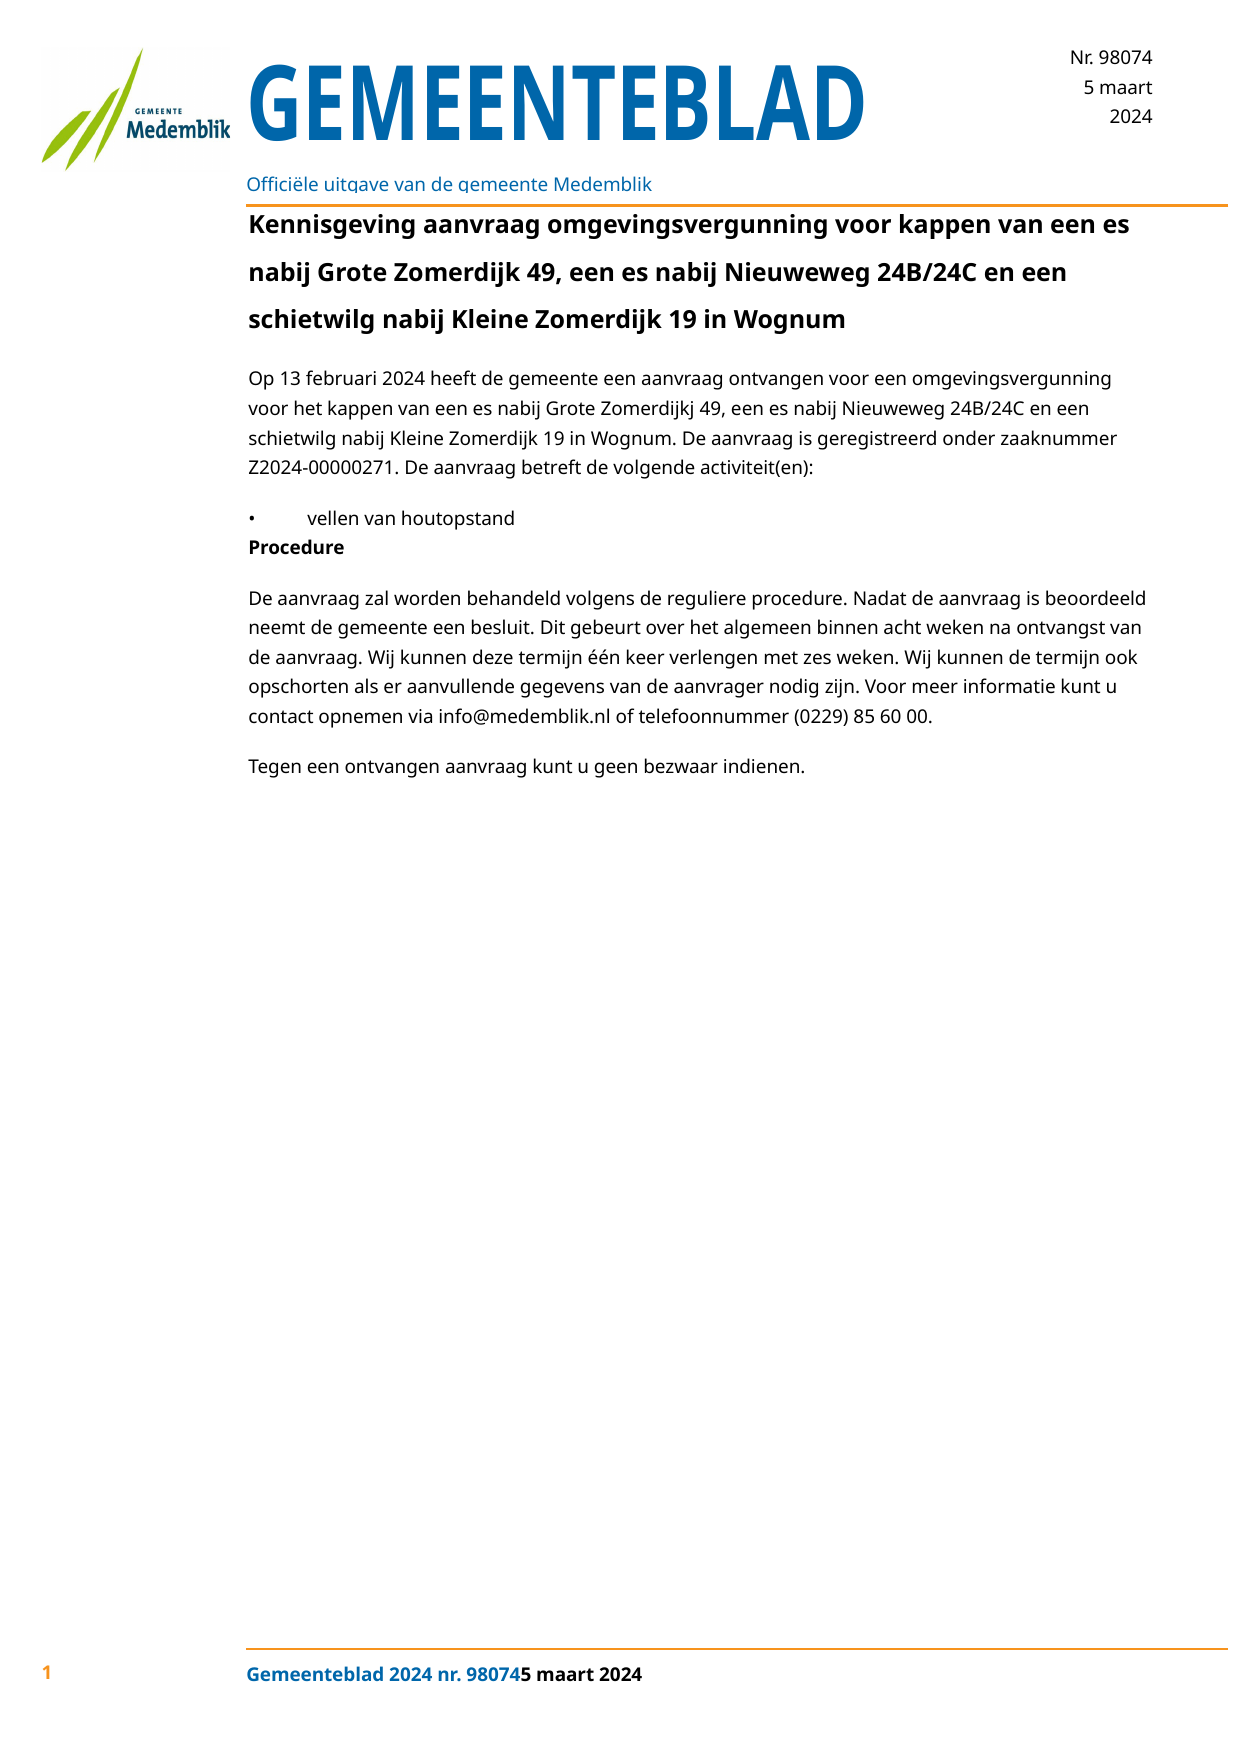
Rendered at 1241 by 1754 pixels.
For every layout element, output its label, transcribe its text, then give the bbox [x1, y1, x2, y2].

text Op 13 februari 2024 heeft de gemeente een aanvraag ontvangen voor een omgevingsvergunning voor het kappen van een es nabij Grote Zomerdijkj 49, een es nabij Nieuweweg 24B/24C en een schietwilg nabij Kleine Zomerdijk 19 in Wognum. De aanvraag is geregistreerd onder zaaknummer Z2024-00000271. De aanvraag betreft de volgende activiteit(en): [248, 366, 1152, 480]
text Procedure [248, 534, 1152, 560]
text Tegen een ontvangen aanvraag kunt u geen bezwaar indienen. [248, 753, 1152, 779]
picture [41, 47, 231, 172]
list vellen van houtopstand [248, 505, 1152, 530]
text De aanvraag zal worden behandeld volgens de reguliere procedure. Nadat de aanvraag is beoordeeld neemt de gemeente een besluit. Dit gebeurt over het algemeen binnen acht weken na ontvangst van de aanvraag. Wij kunnen deze termijn één keer verlengen met zes weken. Wij kunnen de termijn ook opschorten als er aanvullende gegevens van de aanvrager nodig zijn. Voor meer informatie kunt u contact opnemen via info@medemblik.nl of telefoonnummer (0229) 85 60 00. [248, 585, 1152, 729]
text Kennisgeving aanvraag omgevingsvergunning voor kappen van een es nabij Grote Zomerdijk 49, een es nabij Nieuweweg 24B/24C en een schietwilg nabij Kleine Zomerdijk 19 in Wognum [248, 207, 1152, 336]
